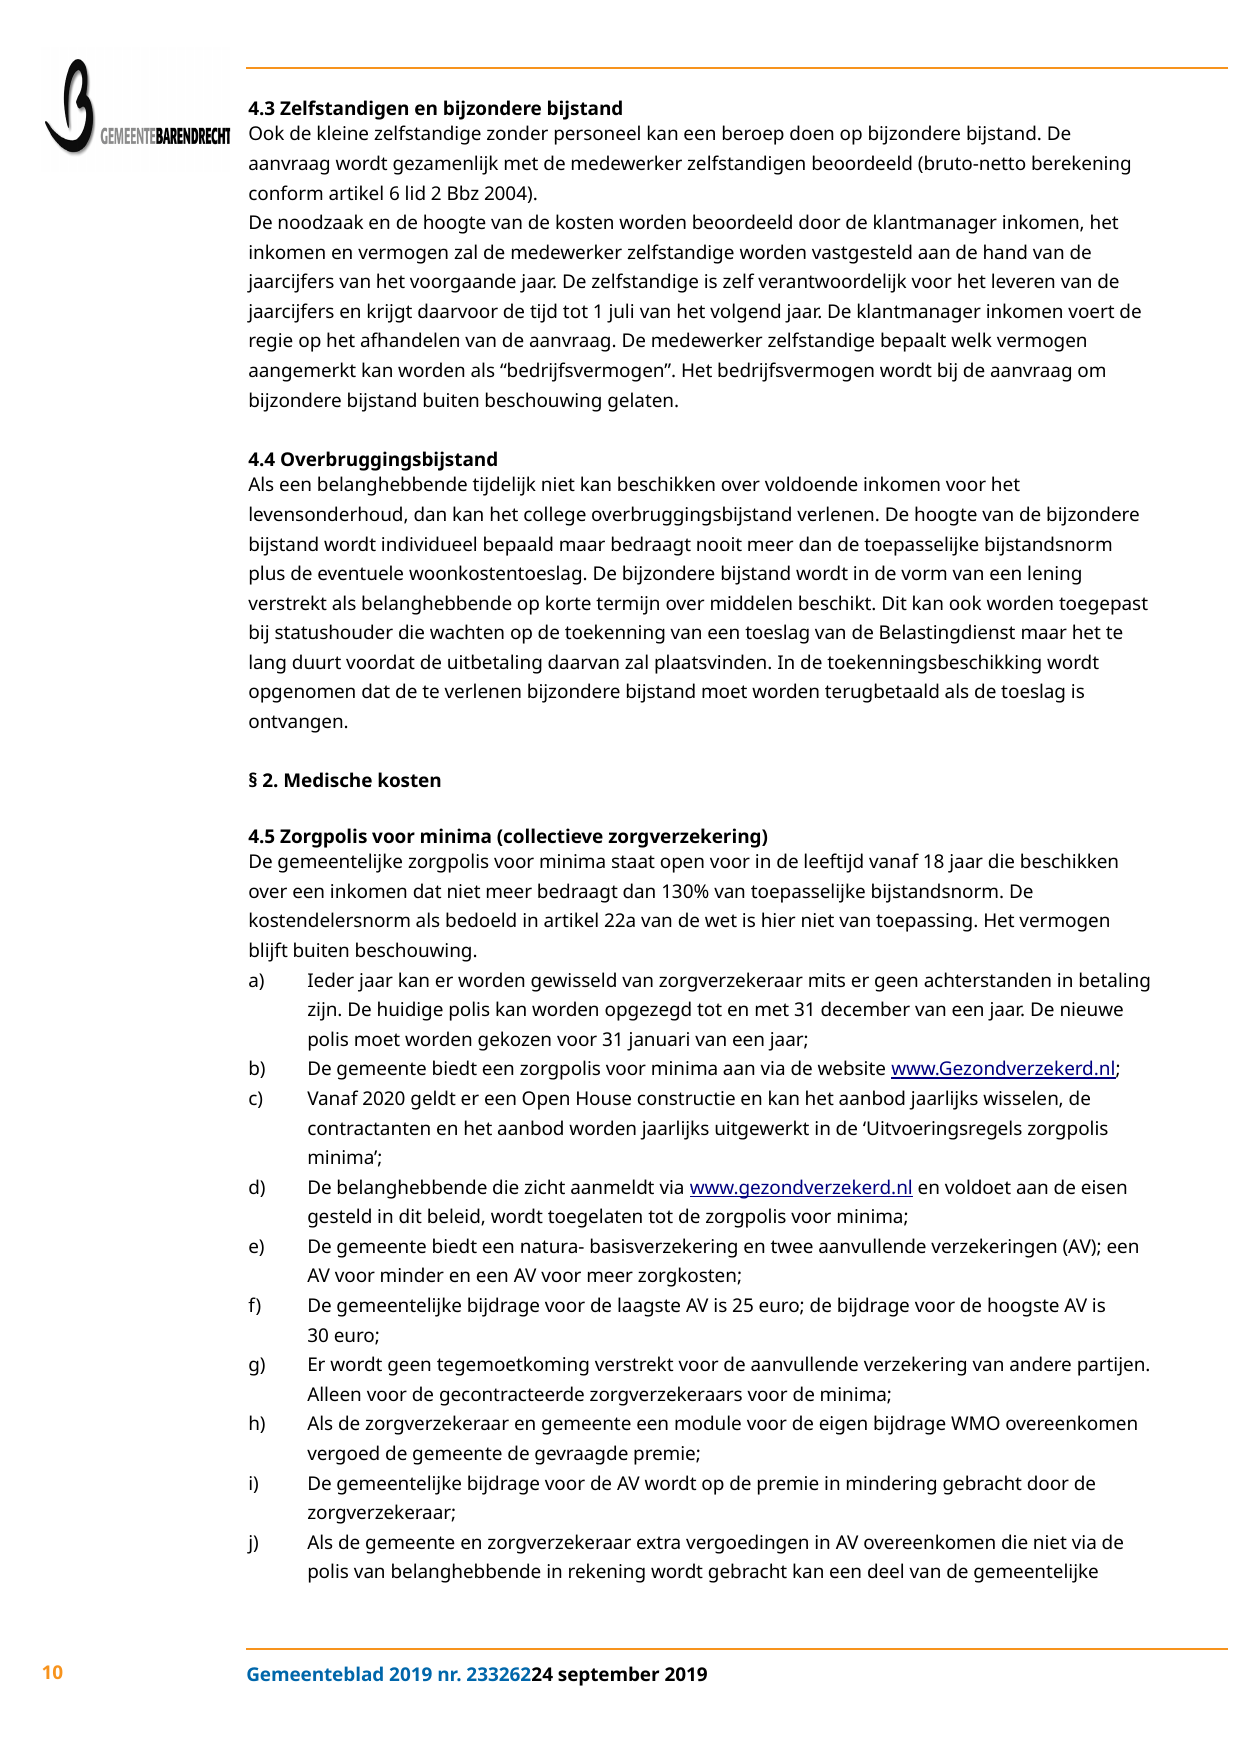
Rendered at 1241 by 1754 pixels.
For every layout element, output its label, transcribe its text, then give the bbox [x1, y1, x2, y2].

text 4.4 Overbruggingsbijstand [248, 446, 1152, 472]
text 4.3 Zelfstandigen en bijzondere bijstand [248, 95, 1152, 121]
list Ieder jaar kan er worden gewisseld van zorgverzekeraar mits er geen achterstanden in betaling zijn. De huidige polis kan worden opgezegd tot en met 31 december van een jaar. De nieuwe polis moet worden gekozen voor 31 januari van een jaar; [248, 967, 1152, 1052]
list Vanaf 2020 geldt er een Open House constructie en kan het aanbod jaarlijks wisselen, de contractanten en het aanbod worden jaarlijks uitgewerkt in de ‘Uitvoeringsregels zorgpolis minima’; [248, 1085, 1152, 1170]
text Ook de kleine zelfstandige zonder personeel kan een beroep doen op bijzondere bijstand. De aanvraag wordt gezamenlijk met de medewerker zelfstandigen beoordeeld (bruto-netto berekening conform artikel 6 lid 2 Bbz 2004). [248, 121, 1152, 205]
list De gemeentelijke bijdrage voor de AV wordt op de premie in mindering gebracht door de zorgverzekeraar; [248, 1470, 1152, 1525]
text De gemeentelijke zorgpolis voor minima staat open voor in de leeftijd vanaf 18 jaar die beschikken over een inkomen dat niet meer bedraagt dan 130% van toepasselijke bijstandsnorm. De kostendelersnorm als bedoeld in artikel 22a van de wet is hier niet van toepassing. Het vermogen blijft buiten beschouwing. [248, 848, 1152, 963]
list De belanghebbende die zicht aanmeldt via www.gezondverzekerd.nl en voldoet aan de eisen gesteld in dit beleid, wordt toegelaten tot de zorgpolis voor minima; [248, 1174, 1152, 1229]
list De gemeentelijke bijdrage voor de laagste AV is 25 euro; de bijdrage voor de hoogste AV is 30 euro; [248, 1292, 1152, 1348]
list Als de zorgverzekeraar en gemeente een module voor de eigen bijdrage WMO overeenkomen vergoed de gemeente de gevraagde premie; [248, 1411, 1152, 1466]
text De noodzaak en de hoogte van de kosten worden beoordeeld door de klantmanager inkomen, het inkomen en vermogen zal de medewerker zelfstandige worden vastgesteld aan de hand van de jaarcijfers van het voorgaande jaar. De zelfstandige is zelf verantwoordelijk voor het leveren van de jaarcijfers en krijgt daarvoor de tijd tot 1 juli van het volgend jaar. De klantmanager inkomen voert de regie op het afhandelen van de aanvraag. De medewerker zelfstandige bepaalt welk vermogen aangemerkt kan worden als “bedrijfsvermogen”. Het bedrijfsvermogen wordt bij de aanvraag om bijzondere bijstand buiten beschouwing gelaten. [248, 209, 1152, 412]
list Als de gemeente en zorgverzekeraar extra vergoedingen in AV overeenkomen die niet via de polis van belanghebbende in rekening wordt gebracht kan een deel van de gemeentelijke [248, 1529, 1152, 1584]
text Als een belanghebbende tijdelijk niet kan beschikken over voldoende inkomen voor het levensonderhoud, dan kan het college overbruggingsbijstand verlenen. De hoogte van de bijzondere bijstand wordt individueel bepaald maar bedraagt nooit meer dan de toepasselijke bijstandsnorm plus de eventuele woonkostentoeslag. De bijzondere bijstand wordt in de vorm van een lening verstrekt als belanghebbende op korte termijn over middelen beschikt. Dit kan ook worden toegepast bij statushouder die wachten op de toekenning van een toeslag van de Belastingdienst maar het te lang duurt voordat de uitbetaling daarvan zal plaatsvinden. In de toekenningsbeschikking wordt opgenomen dat de te verlenen bijzondere bijstand moet worden terugbetaald als de toeslag is ontvangen. [248, 472, 1152, 734]
list De gemeente biedt een natura- basisverzekering en twee aanvullende verzekeringen (AV); een AV voor minder en een AV voor meer zorgkosten; [248, 1233, 1152, 1288]
picture [41, 47, 231, 172]
text 4.5 Zorgpolis voor minima (collectieve zorgverzekering) [248, 823, 1152, 848]
text § 2. Medische kosten [248, 767, 1152, 793]
list De gemeente biedt een zorgpolis voor minima aan via de website www.Gezondverzekerd.nl; [248, 1056, 1152, 1081]
list Er wordt geen tegemoetkoming verstrekt voor de aanvullende verzekering van andere partijen. Alleen voor de gecontracteerde zorgverzekeraars voor de minima; [248, 1351, 1152, 1407]
